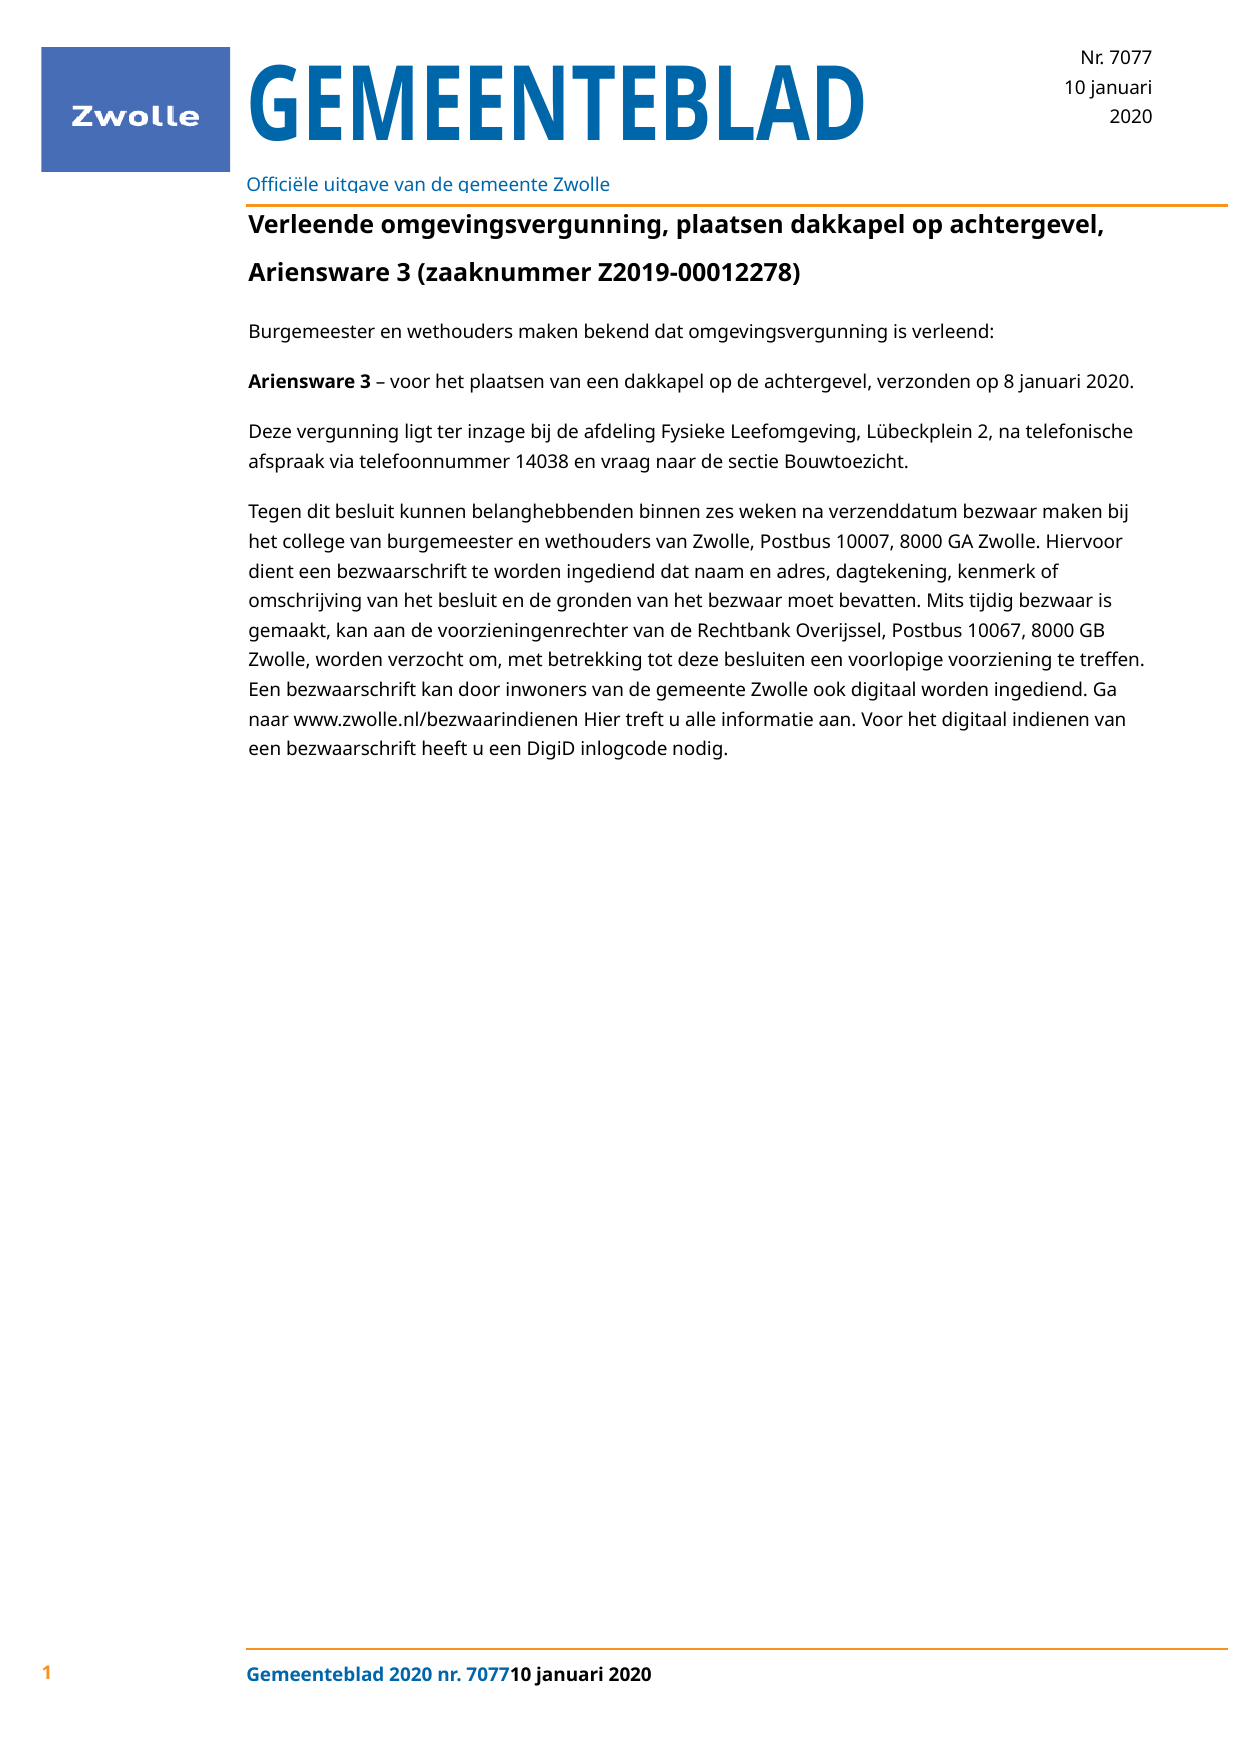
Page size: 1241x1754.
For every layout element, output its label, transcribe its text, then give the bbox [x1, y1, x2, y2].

text Verleende omgevingsvergunning, plaatsen dakkapel op achtergevel, Ariensware 3 (zaaknummer Z2019-00012278) [248, 207, 1152, 288]
text Deze vergunning ligt ter inzage bij de afdeling Fysieke Leefomgeving, Lübeckplein 2, na telefonische afspraak via telefoonnummer 14038 en vraag naar de sectie Bouwtoezicht. [248, 419, 1152, 474]
text Ariensware 3 – voor het plaatsen van een dakkapel op de achtergevel, verzonden op 8 januari 2020. [248, 368, 1152, 394]
text Tegen dit besluit kunnen belanghebbenden binnen zes weken na verzenddatum bezwaar maken bij het college van burgemeester en wethouders van Zwolle, Postbus 10007, 8000 GA Zwolle. Hiervoor dient een bezwaarschrift te worden ingediend dat naam en adres, dagtekening, kenmerk of omschrijving van het besluit en de gronden van het bezwaar moet bevatten. Mits tijdig bezwaar is gemaakt, kan aan de voorzieningenrechter van de Rechtbank Overijssel, Postbus 10067, 8000 GB Zwolle, worden verzocht om, met betrekking tot deze besluiten een voorlopige voorziening te treffen. Een bezwaarschrift kan door inwoners van de gemeente Zwolle ook digitaal worden ingediend. Ga naar www.zwolle.nl/bezwaarindienen Hier treft u alle informatie aan. Voor het digitaal indienen van een bezwaarschrift heeft u een DigiD inlogcode nodig. [248, 499, 1152, 761]
text Burgemeester en wethouders maken bekend dat omgevingsvergunning is verleend: [248, 318, 1152, 344]
picture [41, 47, 231, 172]
